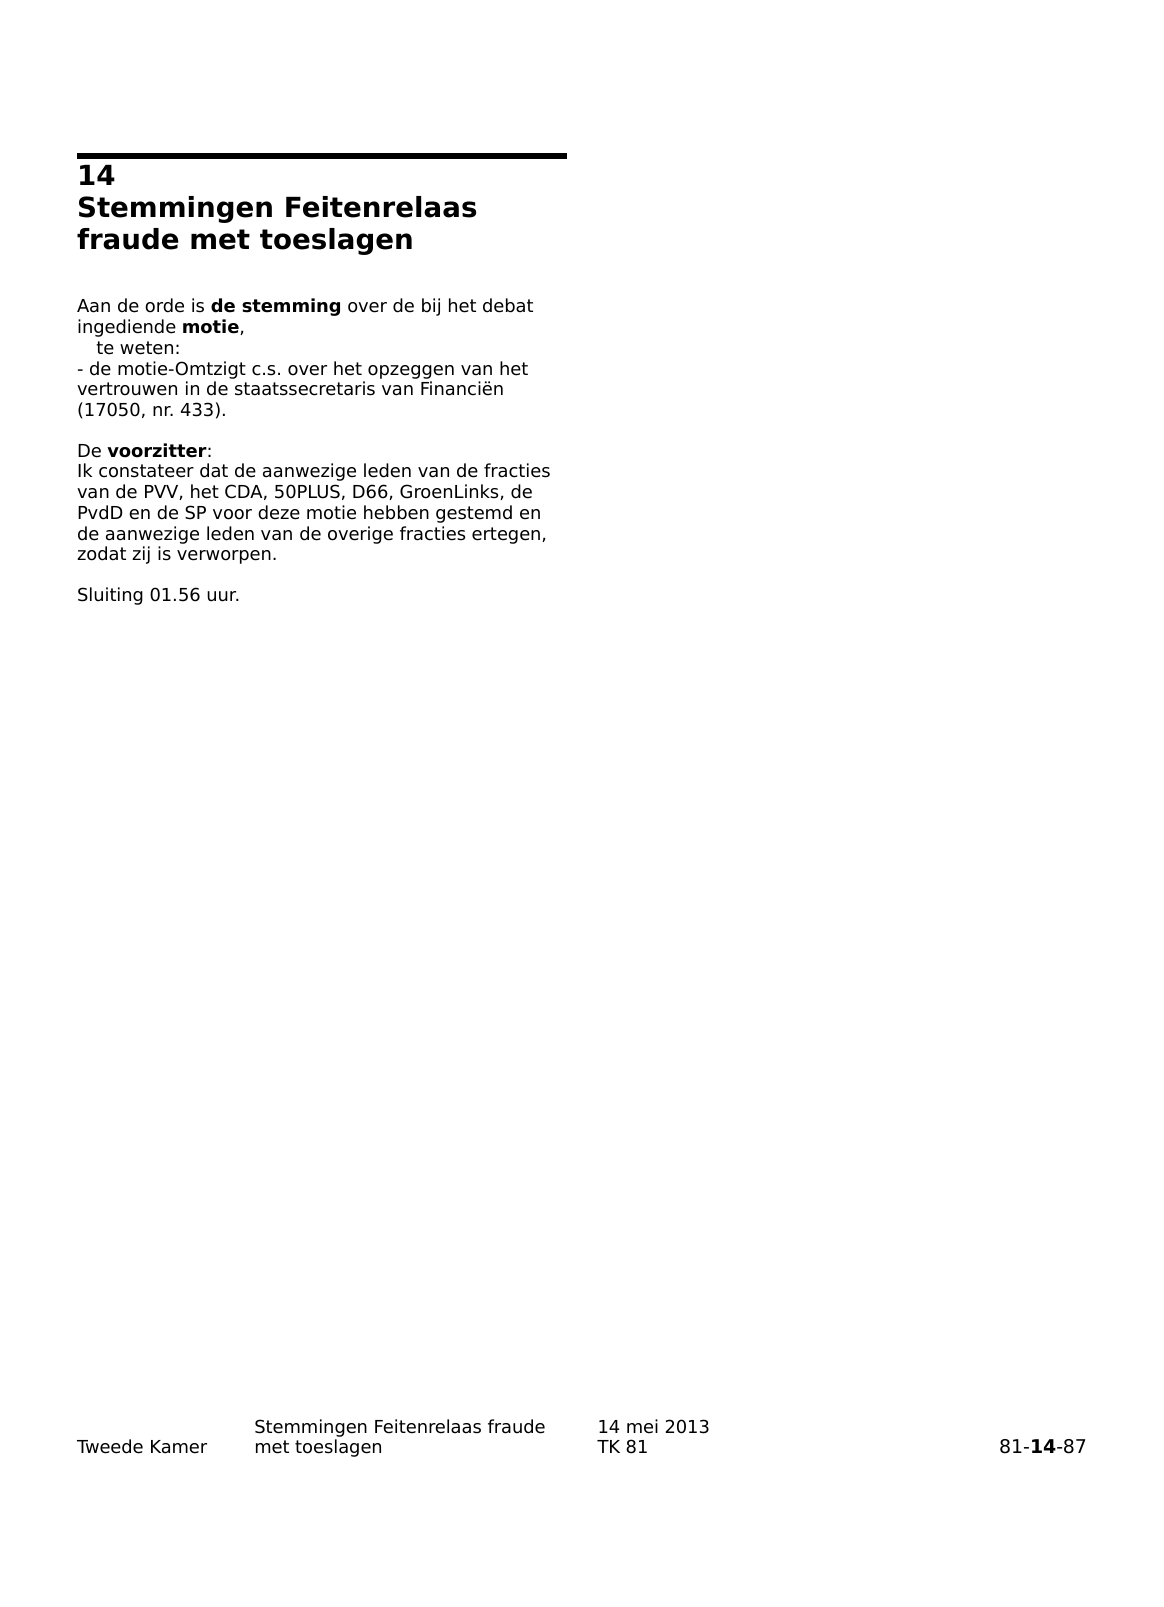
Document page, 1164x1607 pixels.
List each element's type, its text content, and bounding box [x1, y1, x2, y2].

title 14 Stemmingen Feitenrelaas fraude met toeslagen [77, 159, 567, 256]
text Ik constateer dat de aanwezige leden van de fracties van de PVV, het CDA, 50PLUS, D66, GroenLinks, de PvdD en de SP voor deze motie hebben gestemd en de aanwezige leden van de overige fracties ertegen, zodat zij is verworpen. [77, 461, 567, 565]
text Aan de orde is de stemming over de bij het debat ingediende motie, [77, 296, 567, 338]
text - de motie-Omtzigt c.s. over het opzeggen van het vertrouwen in de staatssecretaris van Financiën (17050, nr. 433). [77, 358, 567, 421]
text Sluiting 01.56 uur. [77, 585, 567, 606]
text De voorzitter: [77, 441, 567, 461]
text te weten: [77, 338, 567, 358]
